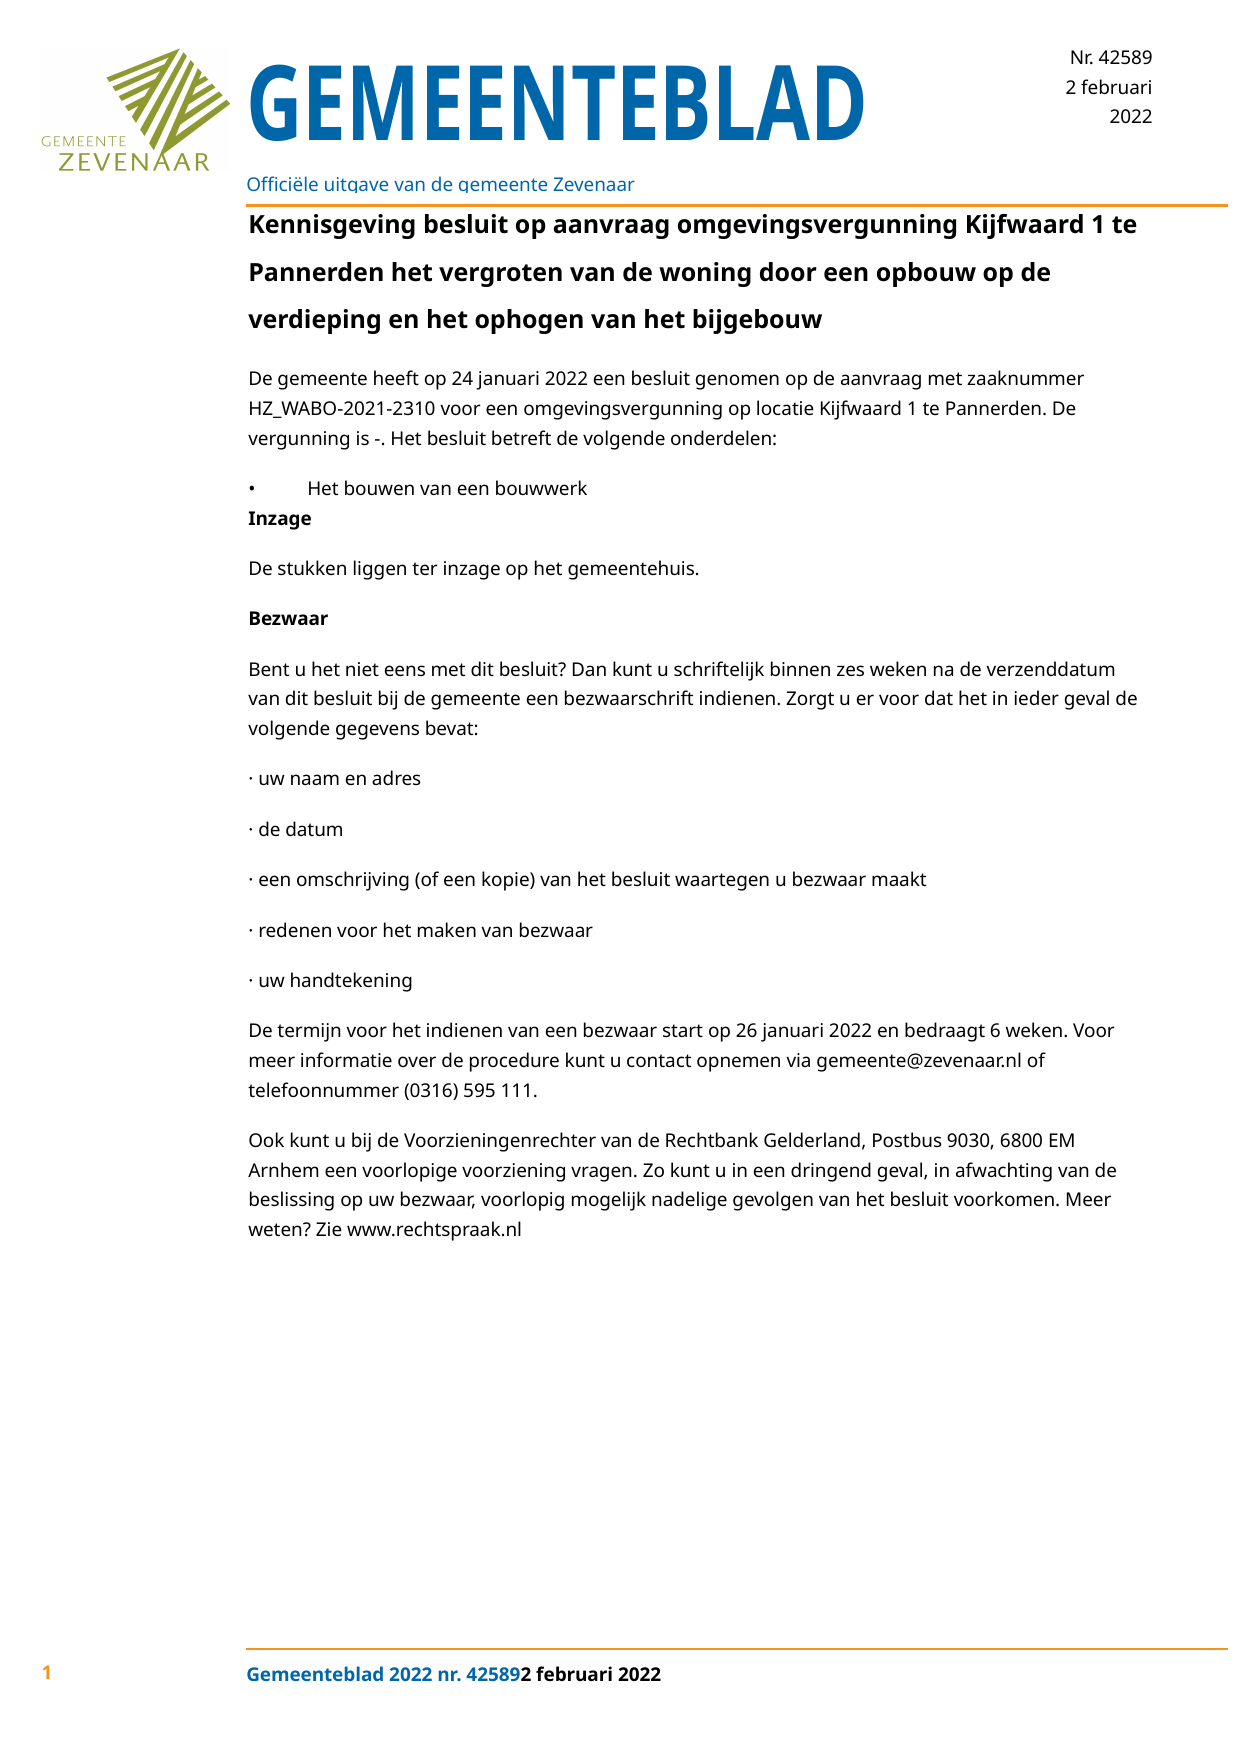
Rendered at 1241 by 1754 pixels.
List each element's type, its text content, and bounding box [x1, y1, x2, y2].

text Bent u het niet eens met dit besluit? Dan kunt u schriftelijk binnen zes weken na de verzenddatum van dit besluit bij de gemeente een bezwaarschrift indienen. Zorgt u er voor dat het in ieder geval de volgende gegevens bevat: [248, 656, 1152, 741]
text Bezwaar [248, 606, 1152, 631]
picture [41, 47, 231, 172]
text De stukken liggen ter inzage op het gemeentehuis. [248, 555, 1152, 581]
text · een omschrijving (of een kopie) van het besluit waartegen u bezwaar maakt [248, 866, 1152, 892]
text Ook kunt u bij de Voorzieningenrechter van de Rechtbank Gelderland, Postbus 9030, 6800 EM Arnhem een voorlopige voorziening vragen. Zo kunt u in een dringend geval, in afwachting van de beslissing op uw bezwaar, voorlopig mogelijk nadelige gevolgen van het besluit voorkomen. Meer weten? Zie www.rechtspraak.nl [248, 1127, 1152, 1242]
text · de datum [248, 816, 1152, 842]
text · uw naam en adres [248, 766, 1152, 791]
text · uw handtekening [248, 967, 1152, 993]
list Het bouwen van een bouwwerk [248, 475, 1152, 501]
text De gemeente heeft op 24 januari 2022 een besluit genomen op de aanvraag met zaaknummer HZ_WABO-2021-2310 voor een omgevingsvergunning op locatie Kijfwaard 1 te Pannerden. De vergunning is -. Het besluit betreft de volgende onderdelen: [248, 366, 1152, 450]
text Kennisgeving besluit op aanvraag omgevingsvergunning Kijfwaard 1 te Pannerden het vergroten van de woning door een opbouw op de verdieping en het ophogen van het bijgebouw [248, 207, 1152, 336]
text · redenen voor het maken van bezwaar [248, 917, 1152, 942]
text Inzage [248, 505, 1152, 530]
text De termijn voor het indienen van een bezwaar start op 26 januari 2022 en bedraagt 6 weken. Voor meer informatie over de procedure kunt u contact opnemen via gemeente@zevenaar.nl of telefoonnummer (0316) 595 111. [248, 1018, 1152, 1102]
